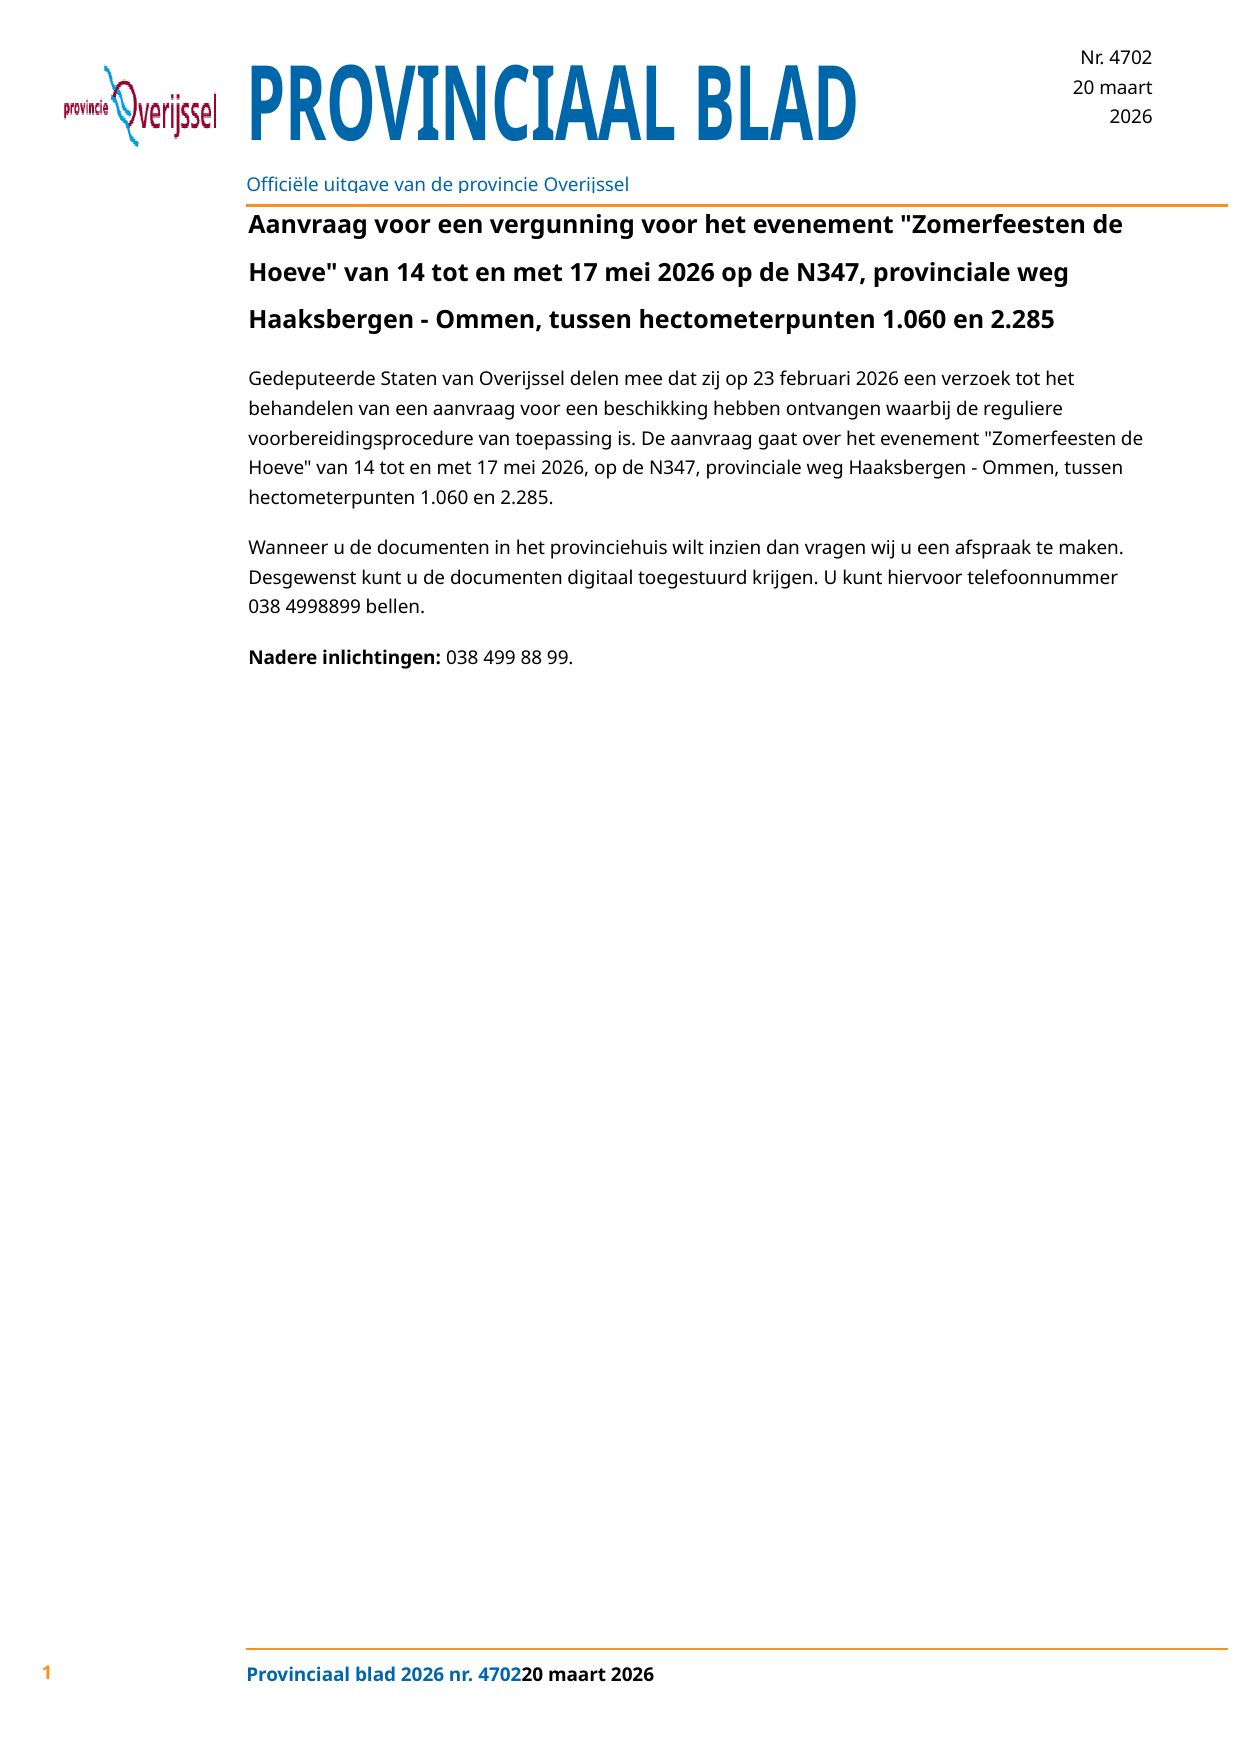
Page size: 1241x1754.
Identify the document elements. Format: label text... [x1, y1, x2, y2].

text Nadere inlichtingen: 038 499 88 99. [248, 644, 1152, 669]
text Gedeputeerde Staten van Overijssel delen mee dat zij op 23 februari 2026 een verzoek tot het behandelen van een aanvraag voor een beschikking hebben ontvangen waarbij de reguliere voorbereidingsprocedure van toepassing is. De aanvraag gaat over het evenement "Zomerfeesten de Hoeve" van 14 tot en met 17 mei 2026, op de N347, provinciale weg Haaksbergen - Ommen, tussen hectometerpunten 1.060 en 2.285. [248, 366, 1152, 509]
text Aanvraag voor een vergunning voor het evenement "Zomerfeesten de Hoeve" van 14 tot en met 17 mei 2026 op de N347, provinciale weg Haaksbergen - Ommen, tussen hectometerpunten 1.060 en 2.285 [248, 207, 1152, 336]
picture [41, 47, 231, 172]
text Wanneer u de documenten in het provinciehuis wilt inzien dan vragen wij u een afspraak te maken. Desgewenst kunt u de documenten digitaal toegestuurd krijgen. U kunt hiervoor telefoonnummer 038 4998899 bellen. [248, 534, 1152, 619]
